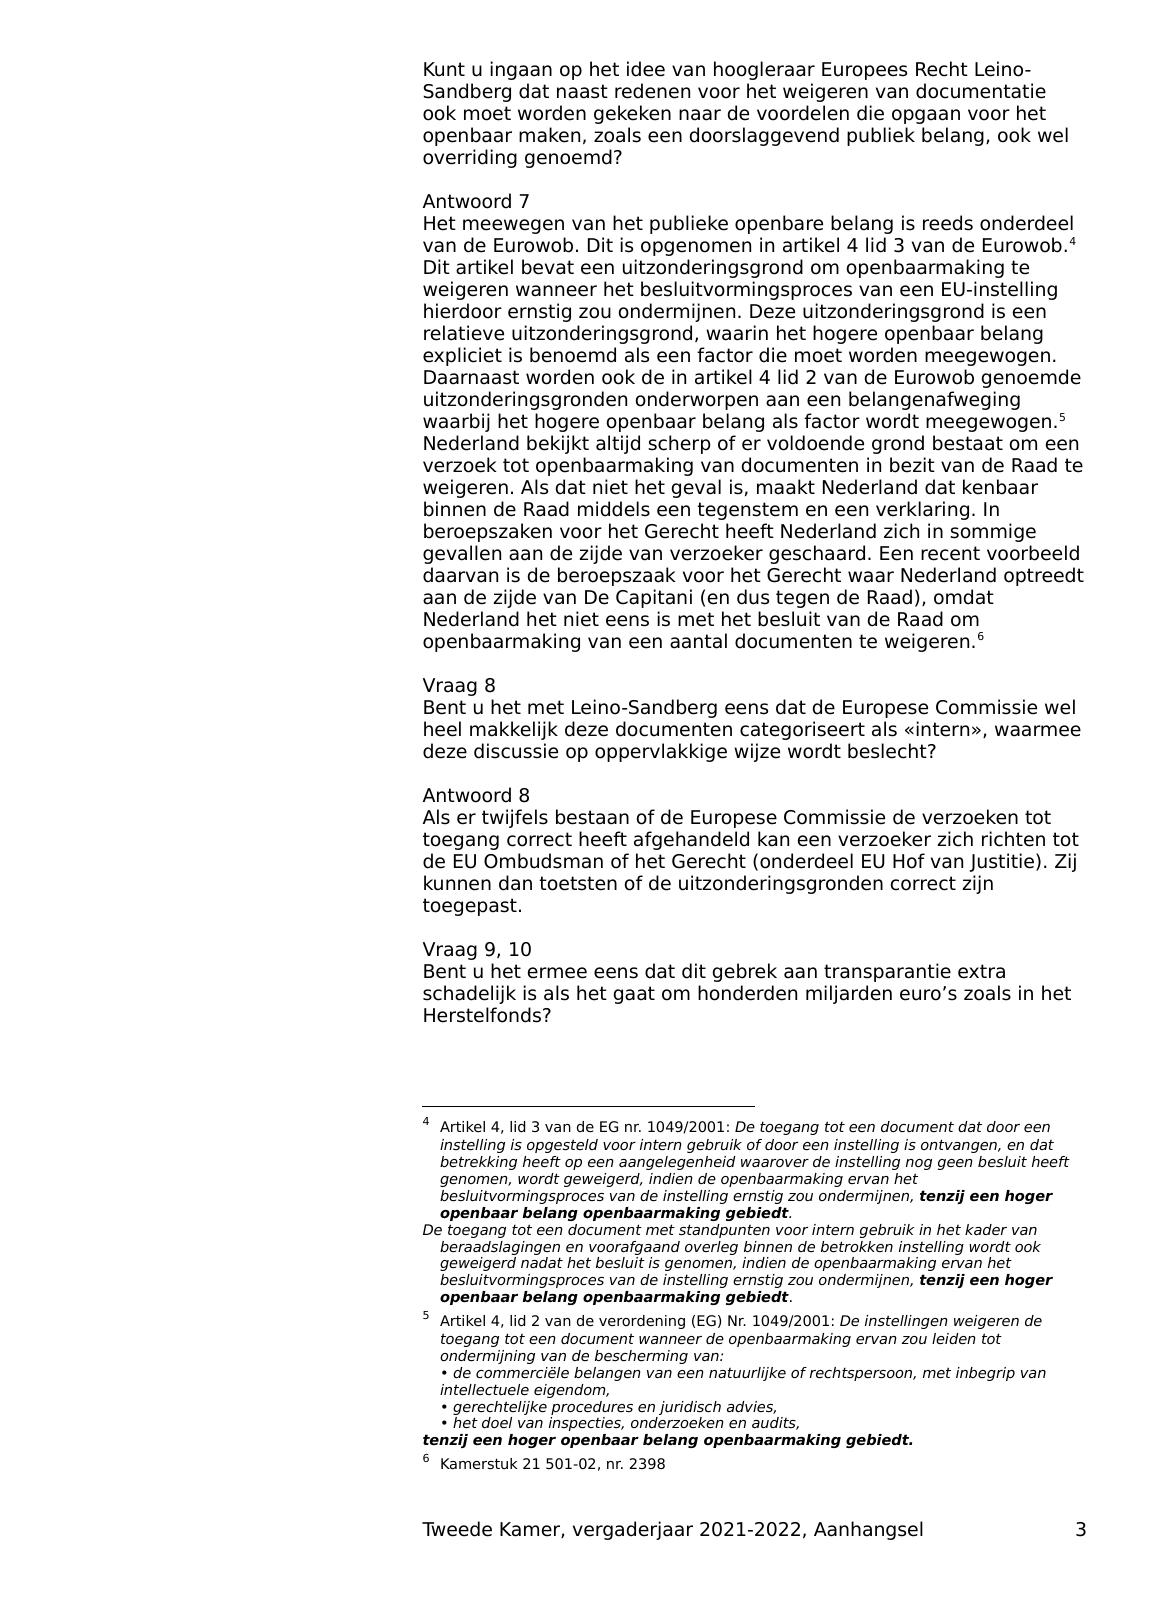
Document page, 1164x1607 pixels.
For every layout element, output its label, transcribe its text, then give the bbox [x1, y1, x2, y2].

text • het doel van inspecties, onderzoeken en audits, [440, 1416, 1087, 1432]
text Antwoord 8 [422, 785, 1087, 807]
text • de commerciële belangen van een natuurlijke of rechtspersoon, met inbegrip van intellectuele eigendom, [440, 1365, 1087, 1399]
text Artikel 4, lid 3 van de EG nr. 1049/2001: De toegang tot een document dat door een instelling is opgesteld voor intern gebruik of door een instelling is ontvangen, en dat betrekking heeft op een aangelegenheid waarover de instelling nog geen besluit heeft genomen, wordt geweigerd, indien de openbaarmaking ervan het besluitvormingsproces van de instelling ernstig zou ondermijnen, tenzij een hoger openbaar belang openbaarmaking gebiedt. [422, 1115, 1087, 1222]
text Antwoord 7 [422, 191, 1087, 213]
text Als er twijfels bestaan of de Europese Commissie de verzoeken tot toegang correct heeft afgehandeld kan een verzoeker zich richten tot de EU Ombudsman of het Gerecht (onderdeel EU Hof van Justitie). Zij kunnen dan toetsten of de uitzonderingsgronden correct zijn toegepast. [422, 807, 1087, 917]
text Bent u het ermee eens dat dit gebrek aan transparantie extra schadelijk is als het gaat om honderden miljarden euro’s zoals in het Herstelfonds? [422, 961, 1087, 1027]
text Nederland bekijkt altijd scherp of er voldoende grond bestaat om een verzoek tot openbaarmaking van documenten in bezit van de Raad te weigeren. Als dat niet het geval is, maakt Nederland dat kenbaar binnen de Raad middels een tegenstem en een verklaring. In beroepszaken voor het Gerecht heeft Nederland zich in sommige gevallen aan de zijde van verzoeker geschaard. Een recent voorbeeld daarvan is de beroepszaak voor het Gerecht waar Nederland optreedt aan de zijde van De Capitani (en dus tegen de Raad), omdat Nederland het niet eens is met het besluit van de Raad om openbaarmaking van een aantal documenten te weigeren. [422, 433, 1087, 653]
text tenzij een hoger openbaar belang openbaarmaking gebiedt. [422, 1432, 1087, 1449]
text Vraag 9, 10 [422, 939, 1087, 961]
text Het meewegen van het publieke openbare belang is reeds onderdeel van de Eurowob. Dit is opgenomen in artikel 4 lid 3 van de Eurowob. Dit artikel bevat een uitzonderingsgrond om openbaarmaking te weigeren wanneer het besluitvormingsproces van een EU-instelling hierdoor ernstig zou ondermijnen. Deze uitzonderingsgrond is een relatieve uitzonderingsgrond, waarin het hogere openbaar belang expliciet is benoemd als een factor die moet worden meegewogen. Daarnaast worden ook de in artikel 4 lid 2 van de Eurowob genoemde uitzonderingsgronden onderworpen aan een belangenafweging waarbij het hogere openbaar belang als factor wordt meegewogen. [422, 213, 1087, 433]
text Vraag 8 [422, 675, 1087, 697]
text • gerechtelijke procedures en juridisch advies, [440, 1399, 1087, 1416]
text Kunt u ingaan op het idee van hoogleraar Europees Recht Leino-Sandberg dat naast redenen voor het weigeren van documentatie ook moet worden gekeken naar de voordelen die opgaan voor het openbaar maken, zoals een doorslaggevend publiek belang, ook wel overriding genoemd? [422, 59, 1087, 169]
text Bent u het met Leino-Sandberg eens dat de Europese Commissie wel heel makkelijk deze documenten categoriseert als «intern», waarmee deze discussie op oppervlakkige wijze wordt beslecht? [422, 697, 1087, 763]
text Artikel 4, lid 2 van de verordening (EG) Nr. 1049/2001: De instellingen weigeren de toegang tot een document wanneer de openbaarmaking ervan zou leiden tot ondermijning van de bescherming van: [422, 1309, 1087, 1365]
text De toegang tot een document met standpunten voor intern gebruik in het kader van beraadslagingen en voorafgaand overleg binnen de betrokken instelling wordt ook geweigerd nadat het besluit is genomen, indien de openbaarmaking ervan het besluitvormingsproces van de instelling ernstig zou ondermijnen, tenzij een hoger openbaar belang openbaarmaking gebiedt. [422, 1222, 1087, 1306]
text Kamerstuk 21 501-02, nr. 2398 [422, 1452, 1087, 1474]
